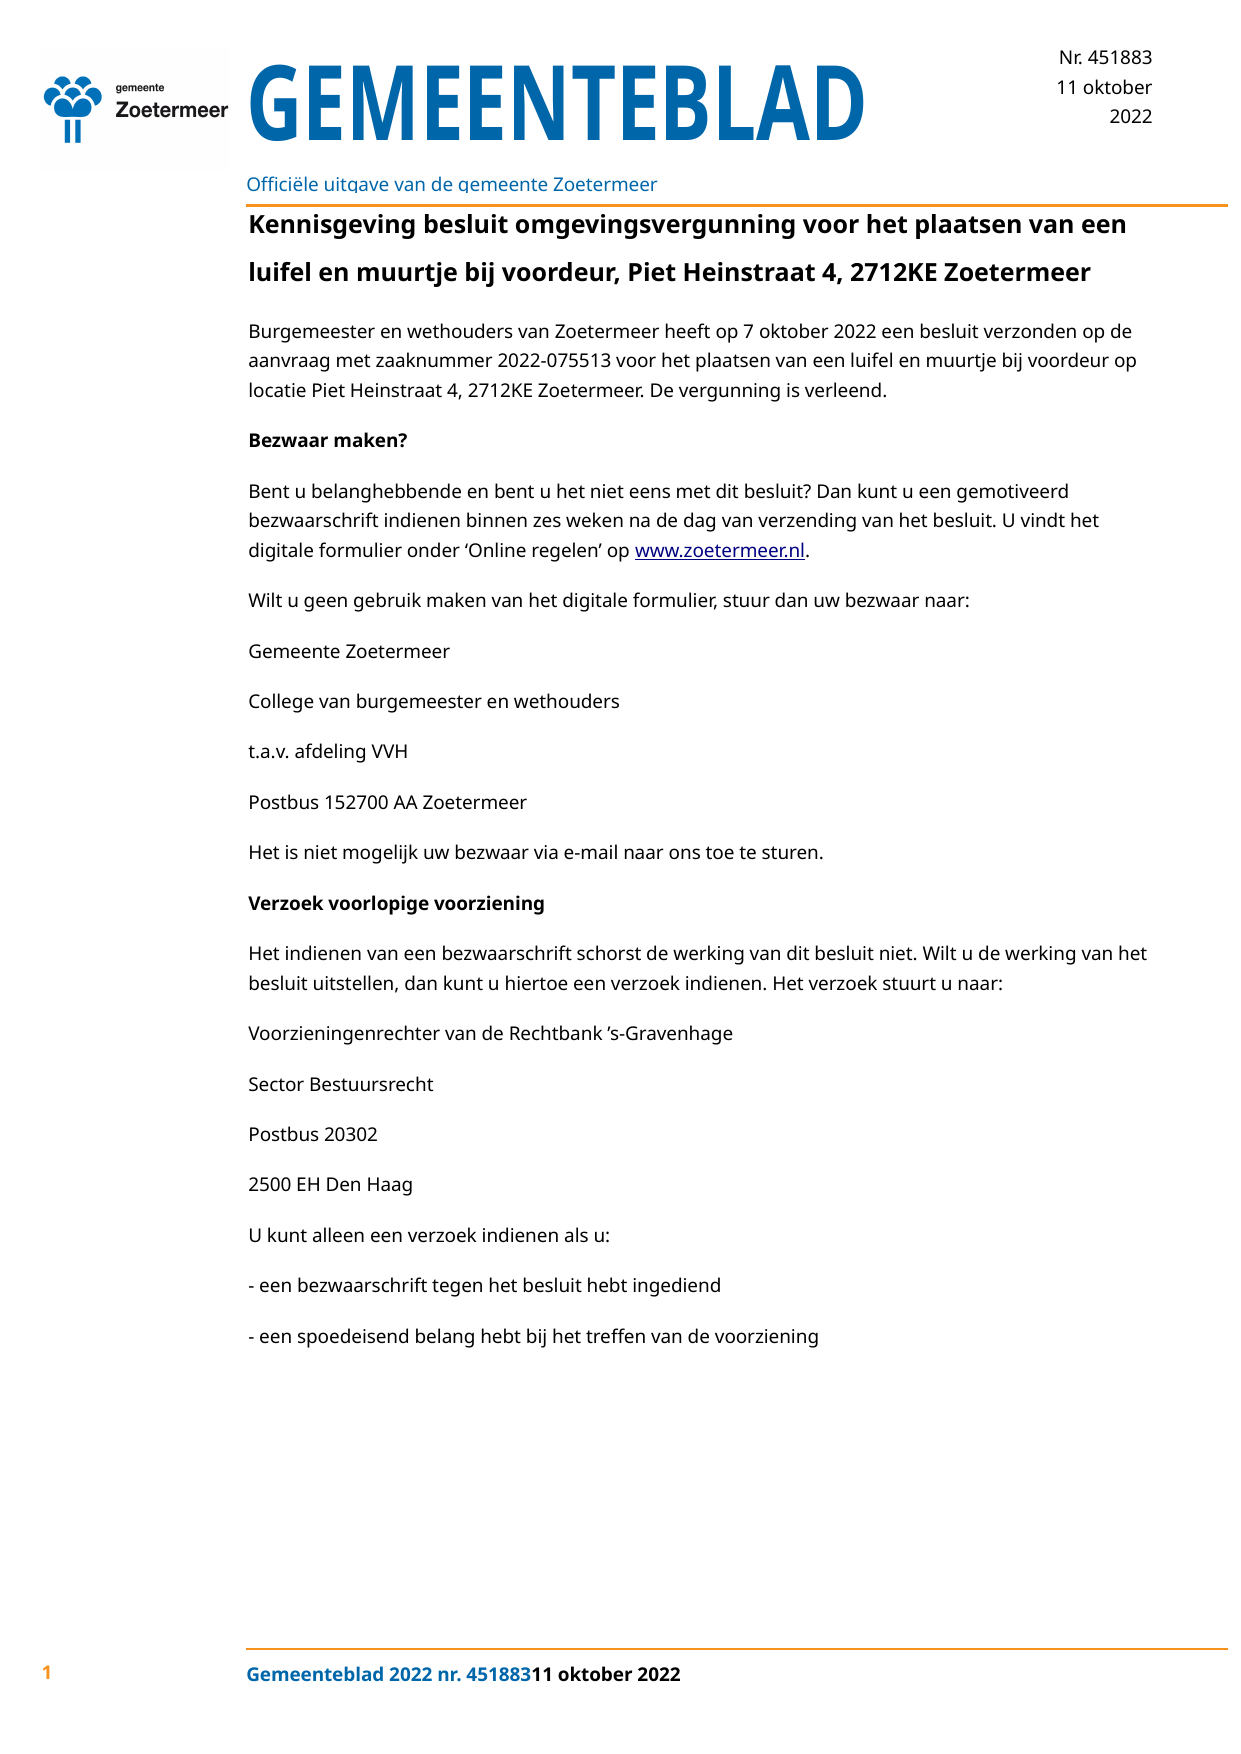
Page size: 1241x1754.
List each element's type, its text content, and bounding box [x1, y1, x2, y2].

text t.a.v. afdeling VVH [248, 739, 1152, 764]
text Kennisgeving besluit omgevingsvergunning voor het plaatsen van een luifel en muurtje bij voordeur, Piet Heinstraat 4, 2712KE Zoetermeer [248, 207, 1152, 288]
text - een bezwaarschrift tegen het besluit hebt ingediend [248, 1272, 1152, 1298]
text 2500 EH Den Haag [248, 1172, 1152, 1197]
text U kunt alleen een verzoek indienen als u: [248, 1222, 1152, 1248]
text - een spoedeisend belang hebt bij het treffen van de voorziening [248, 1323, 1152, 1349]
text College van burgemeester en wethouders [248, 688, 1152, 714]
text Bent u belanghebbende en bent u het niet eens met dit besluit? Dan kunt u een gemotiveerd bezwaarschrift indienen binnen zes weken na de dag van verzending van het besluit. U vindt het digitale formulier onder ‘Online regelen’ op www.zoetermeer.nl. [248, 478, 1152, 563]
text Bezwaar maken? [248, 427, 1152, 453]
text Voorzieningenrechter van de Rechtbank ’s-Gravenhage [248, 1020, 1152, 1046]
text Wilt u geen gebruik maken van het digitale formulier, stuur dan uw bezwaar naar: [248, 587, 1152, 613]
text Burgemeester en wethouders van Zoetermeer heeft op 7 oktober 2022 een besluit verzonden op de aanvraag met zaaknummer 2022-075513 voor het plaatsen van een luifel en muurtje bij voordeur op locatie Piet Heinstraat 4, 2712KE Zoetermeer. De vergunning is verleend. [248, 318, 1152, 403]
text Postbus 20302 [248, 1121, 1152, 1147]
text Het indienen van een bezwaarschrift schorst de werking van dit besluit niet. Wilt u de werking van het besluit uitstellen, dan kunt u hiertoe een verzoek indienen. Het verzoek stuurt u naar: [248, 940, 1152, 996]
text Het is niet mogelijk uw bezwaar via e-mail naar ons toe te sturen. [248, 839, 1152, 865]
text Postbus 152700 AA Zoetermeer [248, 789, 1152, 815]
text Sector Bestuursrecht [248, 1071, 1152, 1097]
text Verzoek voorlopige voorziening [248, 890, 1152, 916]
text Gemeente Zoetermeer [248, 638, 1152, 664]
picture [41, 47, 231, 172]
